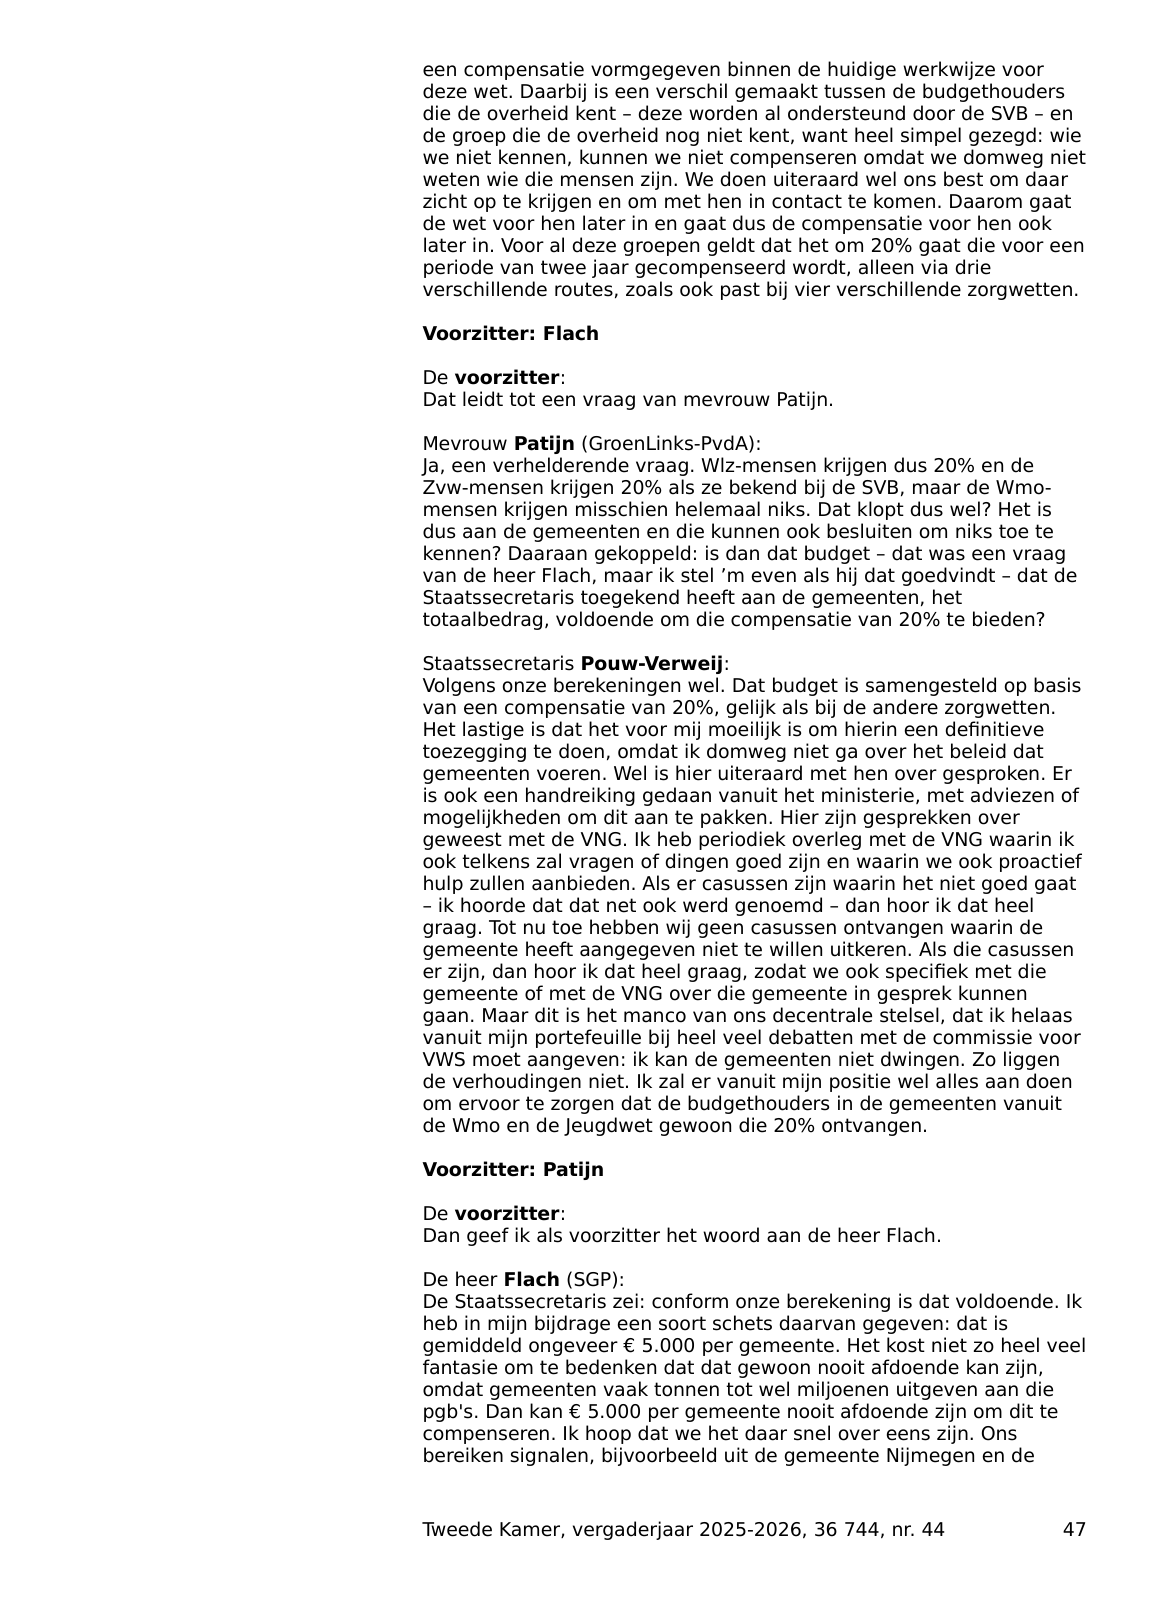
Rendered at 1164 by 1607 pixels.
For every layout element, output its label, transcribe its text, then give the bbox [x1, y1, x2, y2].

text De voorzitter: [422, 1203, 1087, 1225]
text Voorzitter: Patijn [422, 1159, 1087, 1181]
text Mevrouw Patijn (GroenLinks-PvdA): [422, 433, 1087, 455]
text Voorzitter: Flach [422, 323, 1087, 345]
text Dan geef ik als voorzitter het woord aan de heer Flach. [422, 1225, 1087, 1247]
text De voorzitter: [422, 367, 1087, 389]
text Ja, een verhelderende vraag. Wlz-mensen krijgen dus 20% en de Zvw-mensen krijgen 20% als ze bekend bij de SVB, maar de Wmo-mensen krijgen misschien helemaal niks. Dat klopt dus wel? Het is dus aan de gemeenten en die kunnen ook besluiten om niks toe te kennen? Daaraan gekoppeld: is dan dat budget – dat was een vraag van de heer Flach, maar ik stel ’m even als hij dat goedvindt – dat de Staatssecretaris toegekend heeft aan de gemeenten, het totaalbedrag, voldoende om die compensatie van 20% te bieden? [422, 455, 1087, 631]
text De heer Flach (SGP): [422, 1269, 1087, 1291]
text Volgens onze berekeningen wel. Dat budget is samengesteld op basis van een compensatie van 20%, gelijk als bij de andere zorgwetten. Het lastige is dat het voor mij moeilijk is om hierin een definitieve toezegging te doen, omdat ik domweg niet ga over het beleid dat gemeenten voeren. Wel is hier uiteraard met hen over gesproken. Er is ook een handreiking gedaan vanuit het ministerie, met adviezen of mogelijkheden om dit aan te pakken. Hier zijn gesprekken over geweest met de VNG. Ik heb periodiek overleg met de VNG waarin ik ook telkens zal vragen of dingen goed zijn en waarin we ook proactief hulp zullen aanbieden. Als er casussen zijn waarin het niet goed gaat – ik hoorde dat dat net ook werd genoemd – dan hoor ik dat heel graag. Tot nu toe hebben wij geen casussen ontvangen waarin de gemeente heeft aangegeven niet te willen uitkeren. Als die casussen er zijn, dan hoor ik dat heel graag, zodat we ook specifiek met die gemeente of met de VNG over die gemeente in gesprek kunnen gaan. Maar dit is het manco van ons decentrale stelsel, dat ik helaas vanuit mijn portefeuille bij heel veel debatten met de commissie voor VWS moet aangeven: ik kan de gemeenten niet dwingen. Zo liggen de verhoudingen niet. Ik zal er vanuit mijn positie wel alles aan doen om ervoor te zorgen dat de budgethouders in de gemeenten vanuit de Wmo en de Jeugdwet gewoon die 20% ontvangen. [422, 675, 1087, 1137]
text een compensatie vormgegeven binnen de huidige werkwijze voor deze wet. Daarbij is een verschil gemaakt tussen de budgethouders die de overheid kent – deze worden al ondersteund door de SVB – en de groep die de overheid nog niet kent, want heel simpel gezegd: wie we niet kennen, kunnen we niet compenseren omdat we domweg niet weten wie die mensen zijn. We doen uiteraard wel ons best om daar zicht op te krijgen en om met hen in contact te komen. Daarom gaat de wet voor hen later in en gaat dus de compensatie voor hen ook later in. Voor al deze groepen geldt dat het om 20% gaat die voor een periode van twee jaar gecompenseerd wordt, alleen via drie verschillende routes, zoals ook past bij vier verschillende zorgwetten. [422, 59, 1087, 301]
text De Staatssecretaris zei: conform onze berekening is dat voldoende. Ik heb in mijn bijdrage een soort schets daarvan gegeven: dat is gemiddeld ongeveer € 5.000 per gemeente. Het kost niet zo heel veel fantasie om te bedenken dat dat gewoon nooit afdoende kan zijn, omdat gemeenten vaak tonnen tot wel miljoenen uitgeven aan die pgb's. Dan kan € 5.000 per gemeente nooit afdoende zijn om dit te compenseren. Ik hoop dat we het daar snel over eens zijn. Ons bereiken signalen, bijvoorbeeld uit de gemeente Nijmegen en de [422, 1291, 1087, 1467]
text Dat leidt tot een vraag van mevrouw Patijn. [422, 389, 1087, 411]
text Staatssecretaris Pouw-Verweij: [422, 653, 1087, 675]
